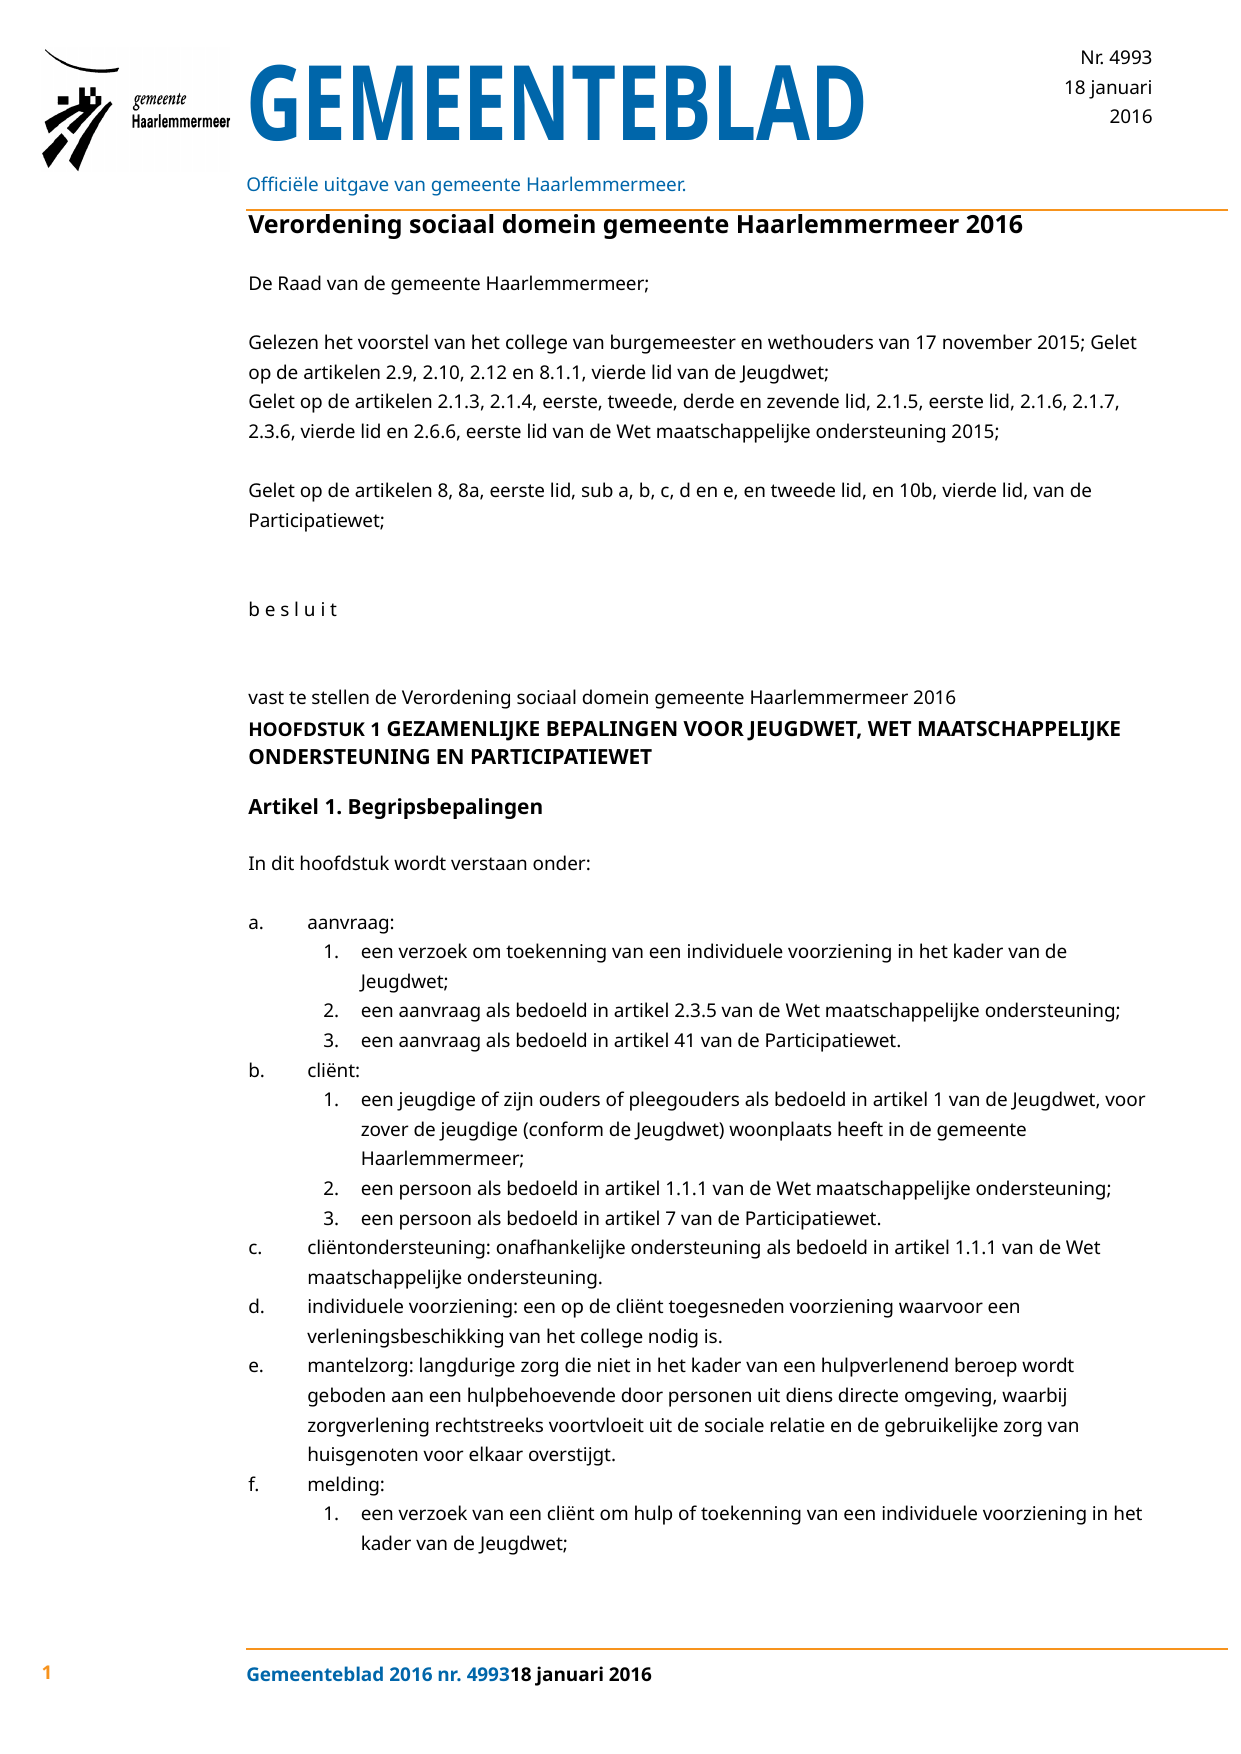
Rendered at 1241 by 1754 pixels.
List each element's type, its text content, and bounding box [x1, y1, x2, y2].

list melding: [248, 1471, 1152, 1497]
list een verzoek van een cliënt om hulp of toekenning van een individuele voorziening in het kader van de Jeugdwet; [323, 1501, 1152, 1556]
text vast te stellen de Verordening sociaal domein gemeente Haarlemmermeer 2016 [248, 684, 1152, 710]
list cliënt: [248, 1057, 1152, 1083]
text In dit hoofdstuk wordt verstaan onder: [248, 850, 1152, 876]
list een verzoek om toekenning van een individuele voorziening in het kader van de Jeugdwet; [323, 938, 1152, 994]
list cliëntondersteuning: onafhankelijke ondersteuning als bedoeld in artikel 1.1.1 van de Wet maatschappelijke ondersteuning. [248, 1234, 1152, 1290]
list een persoon als bedoeld in artikel 7 van de Participatiewet. [323, 1205, 1152, 1231]
text De Raad van de gemeente Haarlemmermeer; [248, 270, 1152, 296]
list een aanvraag als bedoeld in artikel 41 van de Participatiewet. [323, 1027, 1152, 1053]
text Gelezen het voorstel van het college van burgemeester en wethouders van 17 november 2015; Gelet op de artikelen 2.9, 2.10, 2.12 en 8.1.1, vierde lid van de Jeugdwet; [248, 329, 1152, 385]
text HOOFDSTUK 1 GEZAMENLIJKE BEPALINGEN VOOR JEUGDWET, WET MAATSCHAPPELIJKE ONDERSTEUNING EN PARTICIPATIEWET [248, 714, 1152, 771]
text Gelet op de artikelen 8, 8a, eerste lid, sub a, b, c, d en e, en tweede lid, en 10b, vierde lid, van de Participatiewet; [248, 477, 1152, 533]
list individuele voorziening: een op de cliënt toegesneden voorziening waarvoor een verleningsbeschikking van het college nodig is. [248, 1293, 1152, 1349]
text Gelet op de artikelen 2.1.3, 2.1.4, eerste, tweede, derde en zevende lid, 2.1.5, eerste lid, 2.1.6, 2.1.7, 2.3.6, vierde lid en 2.6.6, eerste lid van de Wet maatschappelijke ondersteuning 2015; [248, 389, 1152, 444]
list een aanvraag als bedoeld in artikel 2.3.5 van de Wet maatschappelijke ondersteuning; [323, 998, 1152, 1023]
list een persoon als bedoeld in artikel 1.1.1 van de Wet maatschappelijke ondersteuning; [323, 1175, 1152, 1201]
text Verordening sociaal domein gemeente Haarlemmermeer 2016 [248, 211, 1152, 241]
text Artikel 1. Begripsbepalingen [248, 792, 1152, 820]
list mantelzorg: langdurige zorg die niet in het kader van een hulpverlenend beroep wordt geboden aan een hulpbehoevende door personen uit diens directe omgeving, waarbij zorgverlening rechtstreeks voortvloeit uit de sociale relatie en de gebruikelijke zorg van huisgenoten voor elkaar overstijgt. [248, 1353, 1152, 1467]
text b e s l u i t [248, 596, 1152, 621]
list aanvraag: [248, 909, 1152, 935]
list een jeugdige of zijn ouders of pleegouders als bedoeld in artikel 1 van de Jeugdwet, voor zover de jeugdige (conform de Jeugdwet) woonplaats heeft in de gemeente Haarlemmermeer; [323, 1086, 1152, 1171]
picture [41, 47, 231, 172]
